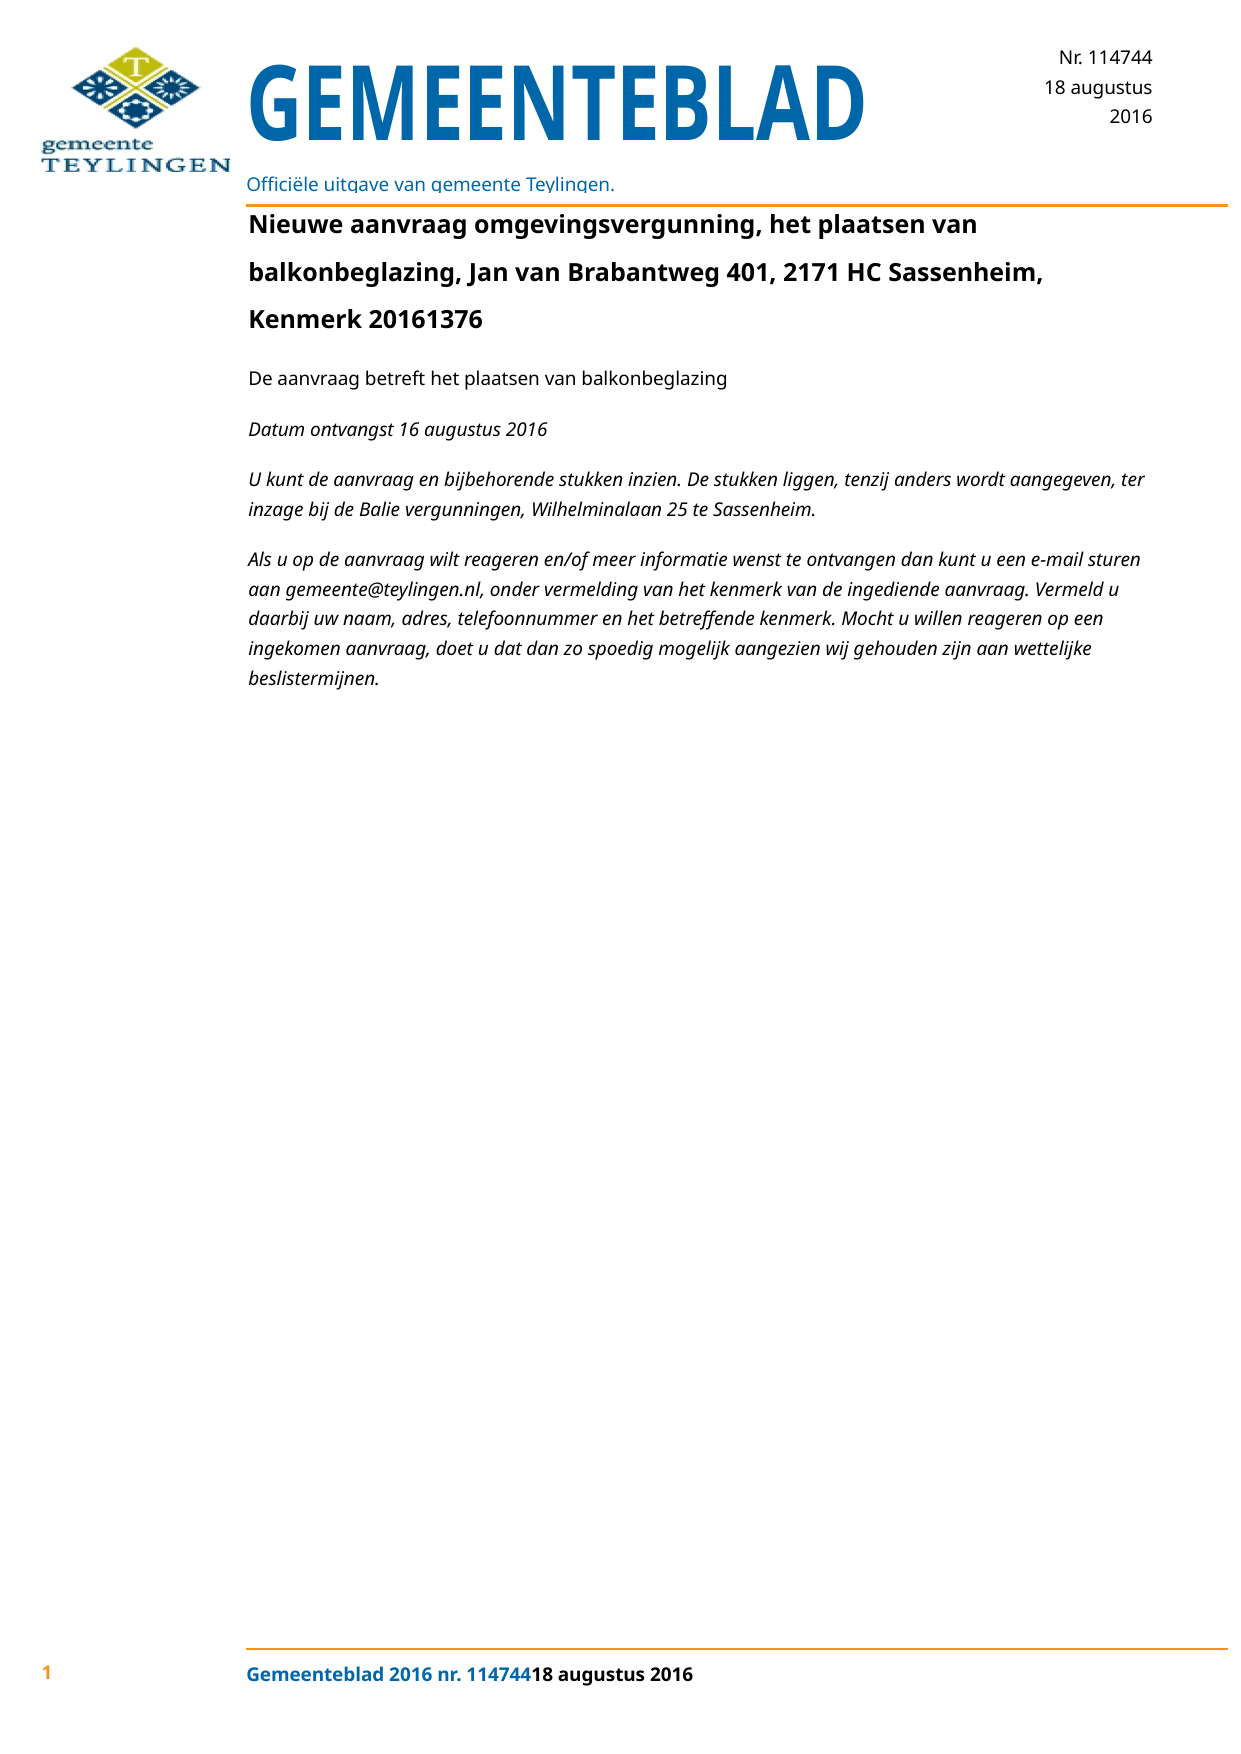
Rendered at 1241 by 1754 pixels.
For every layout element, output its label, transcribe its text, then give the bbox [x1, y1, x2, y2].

text Als u op de aanvraag wilt reageren en/of meer informatie wenst te ontvangen dan kunt u een e-mail sturen aan gemeente@teylingen.nl, onder vermelding van het kenmerk van de ingediende aanvraag. Vermeld u daarbij uw naam, adres, telefoonnummer en het betreffende kenmerk. Mocht u willen reageren op een ingekomen aanvraag, doet u dat dan zo spoedig mogelijk aangezien wij gehouden zijn aan wettelijke beslistermijnen. [248, 546, 1152, 690]
text Datum ontvangst 16 augustus 2016 [248, 416, 1152, 442]
text U kunt de aanvraag en bijbehorende stukken inzien. De stukken liggen, tenzij anders wordt aangegeven, ter inzage bij de Balie vergunningen, Wilhelminalaan 25 te Sassenheim. [248, 466, 1152, 522]
text Nieuwe aanvraag omgevingsvergunning, het plaatsen van balkonbeglazing, Jan van Brabantweg 401, 2171 HC Sassenheim, Kenmerk 20161376 [248, 207, 1152, 336]
picture [41, 47, 231, 172]
text De aanvraag betreft het plaatsen van balkonbeglazing [248, 366, 1152, 391]
